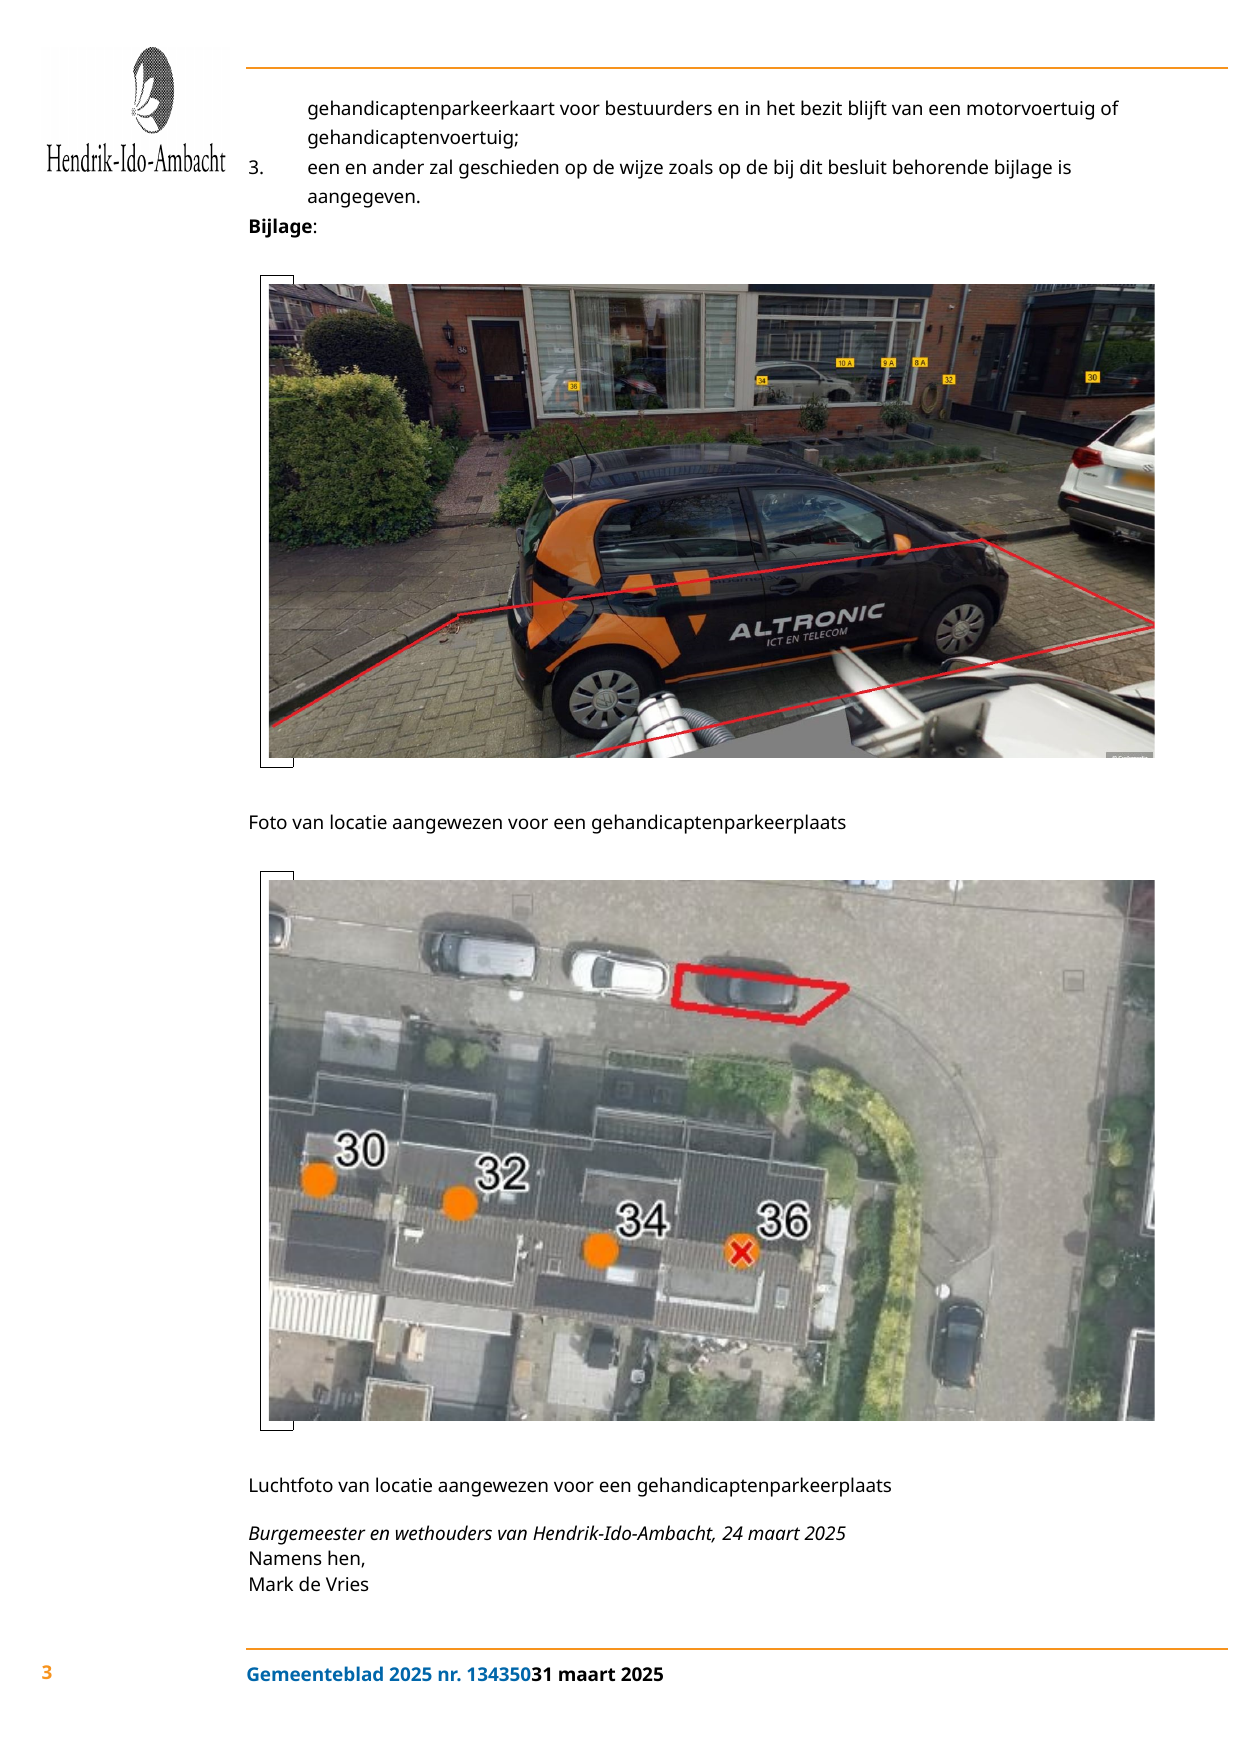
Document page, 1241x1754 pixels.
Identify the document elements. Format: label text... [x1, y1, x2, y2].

list gehandicaptenparkeerkaart voor bestuurders en in het bezit blijft van een motorvoertuig of gehandicaptenvoertuig; [248, 95, 1152, 150]
text Bijlage: [248, 213, 1152, 239]
picture [41, 47, 231, 172]
text Luchtfoto van locatie aangewezen voor een gehandicaptenparkeerplaats [248, 1472, 1152, 1498]
text Burgemeester en wethouders van Hendrik-Ido-Ambacht, 24 maart 2025 [248, 1520, 1152, 1545]
text Namens hen, [248, 1545, 1152, 1571]
text Foto van locatie aangewezen voor een gehandicaptenparkeerplaats [248, 809, 1152, 835]
picture [268, 880, 1155, 1421]
picture [268, 284, 1155, 758]
text Mark de Vries [248, 1571, 1152, 1597]
list een en ander zal geschieden op de wijze zoals op de bij dit besluit behorende bijlage is aangegeven. [248, 154, 1152, 209]
